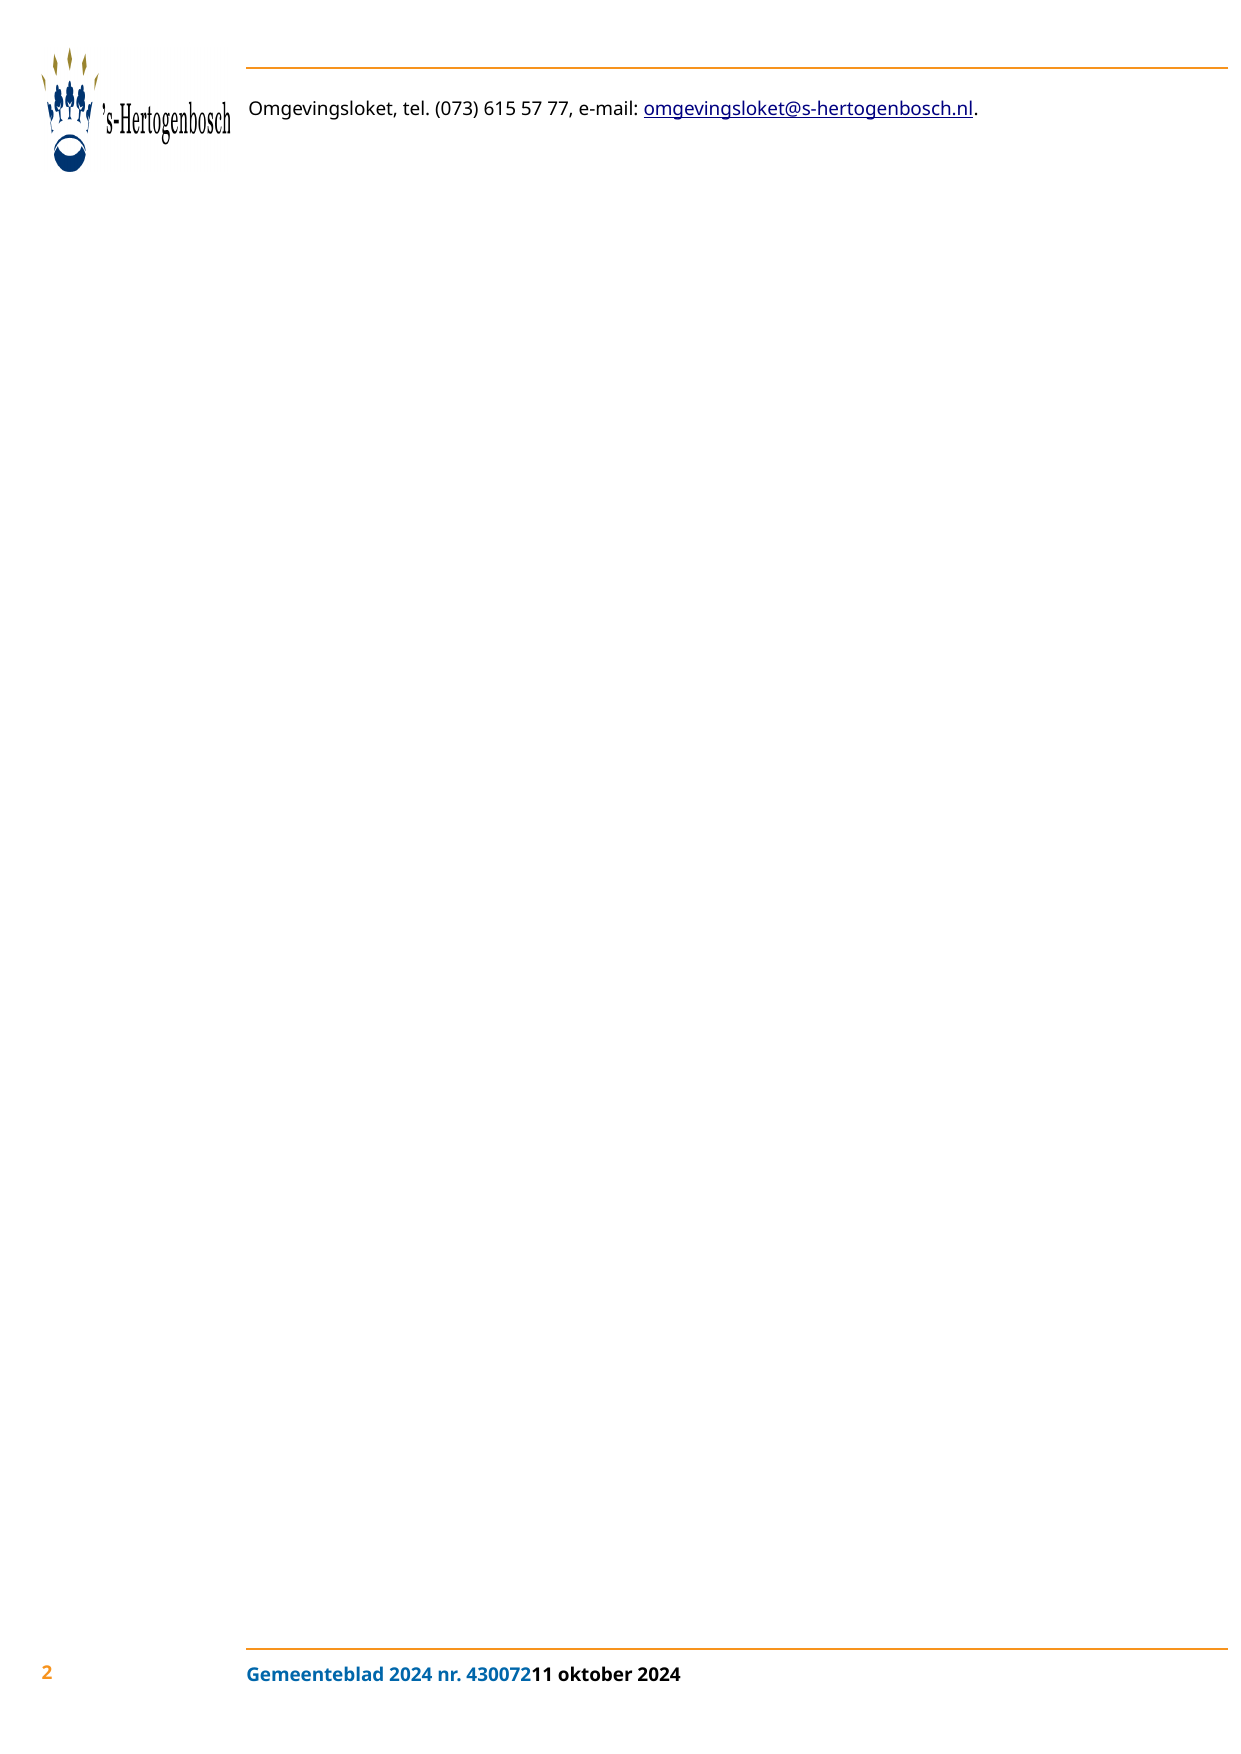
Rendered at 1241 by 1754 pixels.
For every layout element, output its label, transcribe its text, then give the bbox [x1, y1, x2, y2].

text Omgevingsloket, tel. (073) 615 57 77, e-mail: omgevingsloket@s-hertogenbosch.nl. [248, 95, 1152, 121]
picture [41, 47, 231, 172]
